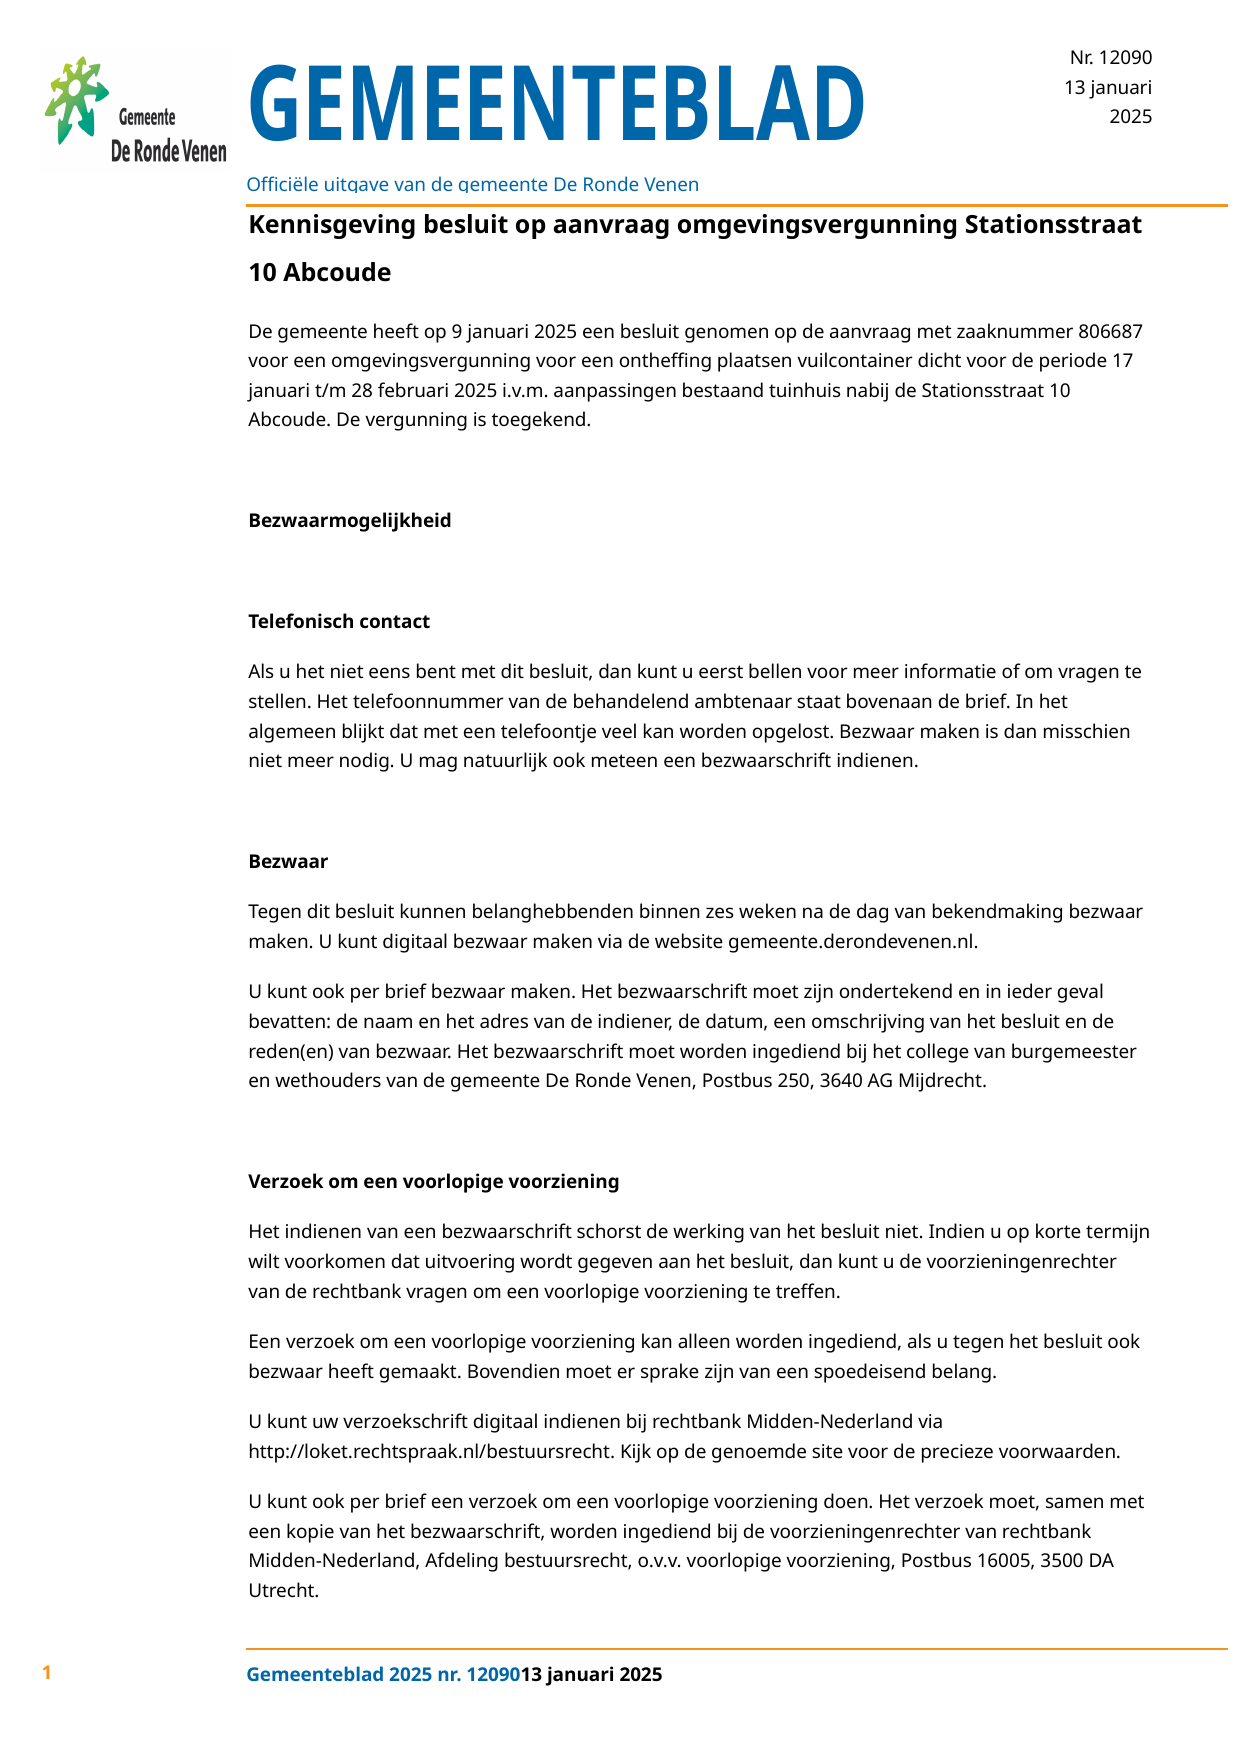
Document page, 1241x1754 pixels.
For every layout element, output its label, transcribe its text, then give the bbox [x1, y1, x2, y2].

text Bezwaarmogelijkheid [248, 507, 1152, 533]
text Als u het niet eens bent met dit besluit, dan kunt u eerst bellen voor meer informatie of om vragen te stellen. Het telefoonnummer van de behandelend ambtenaar staat bovenaan de brief. In het algemeen blijkt dat met een telefoontje veel kan worden opgelost. Bezwaar maken is dan misschien niet meer nodig. U mag natuurlijk ook meteen een bezwaarschrift indienen. [248, 659, 1152, 773]
text Tegen dit besluit kunnen belanghebbenden binnen zes weken na de dag van bekendmaking bezwaar maken. U kunt digitaal bezwaar maken via de website gemeente.derondevenen.nl. [248, 899, 1152, 954]
text Kennisgeving besluit op aanvraag omgevingsvergunning Stationsstraat 10 Abcoude [248, 207, 1152, 288]
text De gemeente heeft op 9 januari 2025 een besluit genomen op de aanvraag met zaaknummer 806687 voor een omgevingsvergunning voor een ontheffing plaatsen vuilcontainer dicht voor de periode 17 januari t/m 28 februari 2025 i.v.m. aanpassingen bestaand tuinhuis nabij de Stationsstraat 10 Abcoude. De vergunning is toegekend. [248, 318, 1152, 432]
text U kunt ook per brief bezwaar maken. Het bezwaarschrift moet zijn ondertekend en in ieder geval bevatten: de naam en het adres van de indiener, de datum, een omschrijving van het besluit en de reden(en) van bezwaar. Het bezwaarschrift moet worden ingediend bij het college van burgemeester en wethouders van de gemeente De Ronde Venen, Postbus 250, 3640 AG Mijdrecht. [248, 979, 1152, 1093]
text U kunt uw verzoekschrift digitaal indienen bij rechtbank Midden-Nederland via http://loket.rechtspraak.nl/bestuursrecht. Kijk op de genoemde site voor de precieze voorwaarden. [248, 1408, 1152, 1464]
picture [41, 47, 231, 172]
text Het indienen van een bezwaarschrift schorst de werking van het besluit niet. Indien u op korte termijn wilt voorkomen dat uitvoering wordt gegeven aan het besluit, dan kunt u de voorzieningenrechter van de rechtbank vragen om een voorlopige voorziening te treffen. [248, 1219, 1152, 1304]
text Verzoek om een voorlopige voorziening [248, 1168, 1152, 1194]
text Telefonisch contact [248, 608, 1152, 634]
text Bezwaar [248, 848, 1152, 874]
text U kunt ook per brief een verzoek om een voorlopige voorziening doen. Het verzoek moet, samen met een kopie van het bezwaarschrift, worden ingediend bij de voorzieningenrechter van rechtbank Midden-Nederland, Afdeling bestuursrecht, o.v.v. voorlopige voorziening, Postbus 16005, 3500 DA Utrecht. [248, 1488, 1152, 1603]
text Een verzoek om een voorlopige voorziening kan alleen worden ingediend, als u tegen het besluit ook bezwaar heeft gemaakt. Bovendien moet er sprake zijn van een spoedeisend belang. [248, 1328, 1152, 1384]
